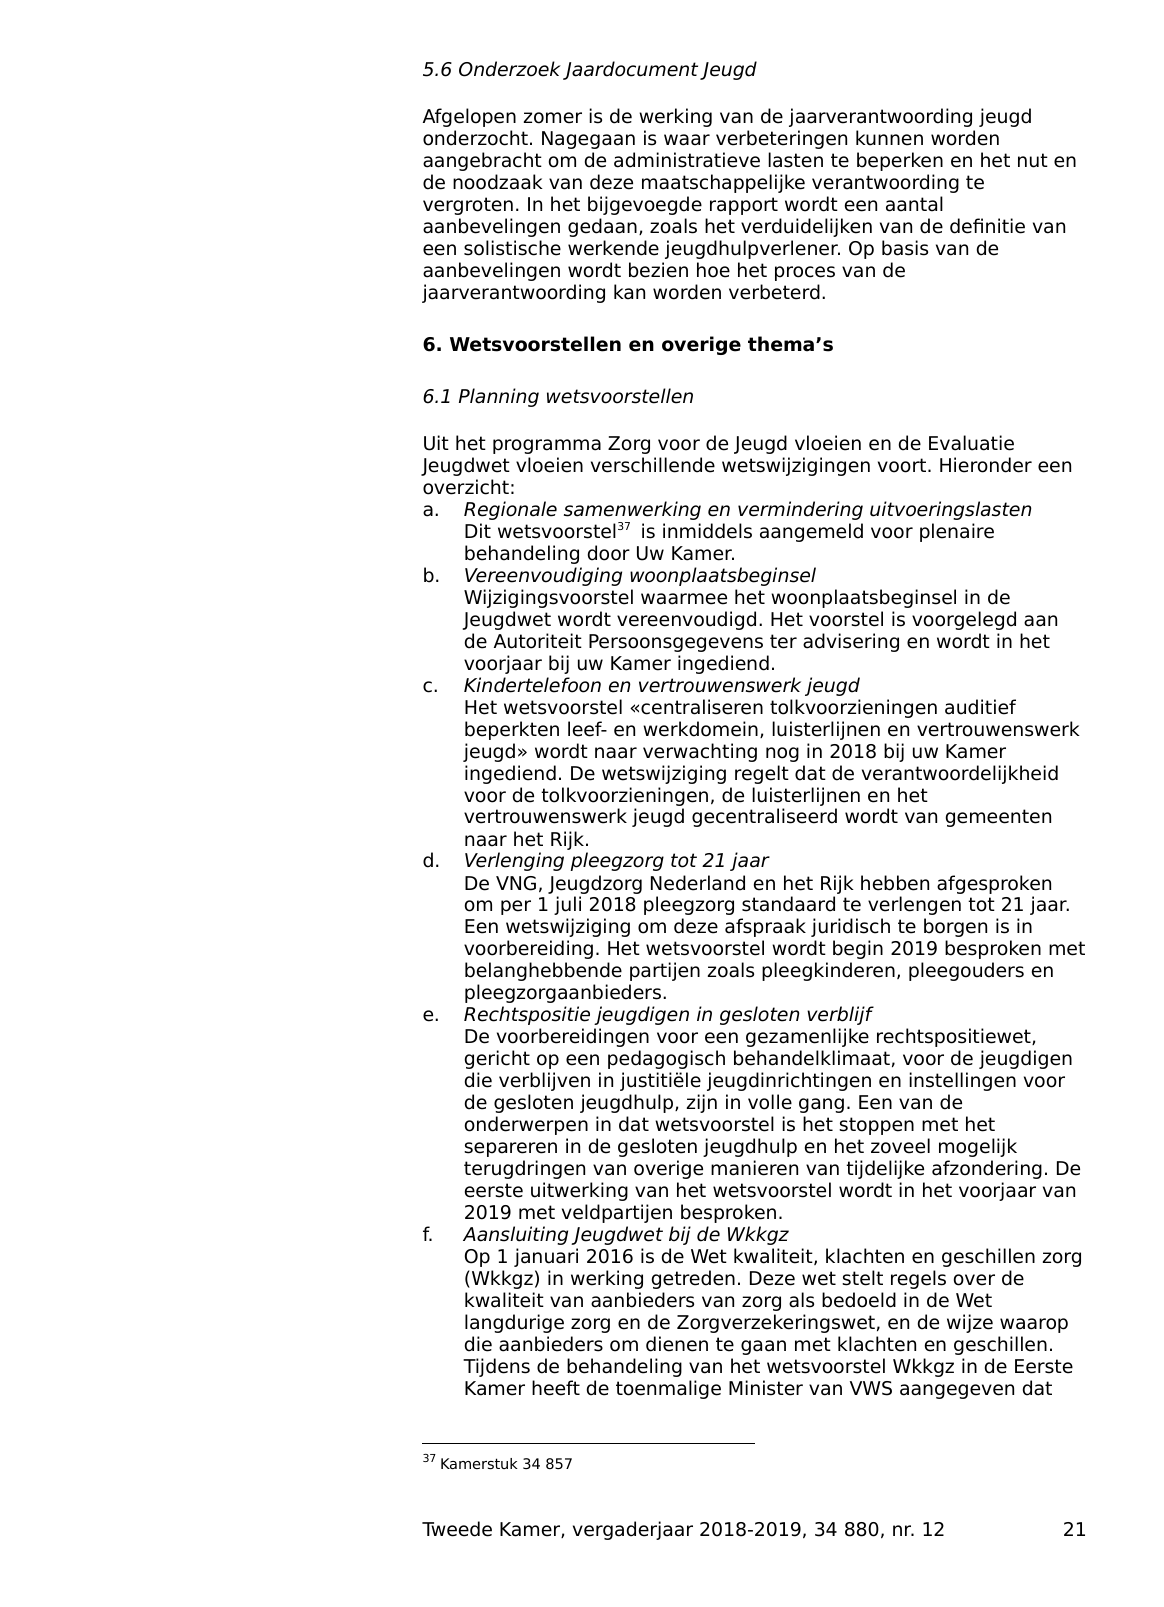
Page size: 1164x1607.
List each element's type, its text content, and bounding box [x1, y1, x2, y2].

subtitle 5.6 Onderzoek Jaardocument Jeugd [422, 59, 1087, 81]
text b. Vereenvoudiging woonplaatsbeginsel [422, 565, 1087, 587]
text De voorbereidingen voor een gezamenlijke rechtspositiewet, gericht op een pedagogisch behandelklimaat, voor de jeugdigen die verblijven in justitiële jeugdinrichtingen en instellingen voor de gesloten jeugdhulp, zijn in volle gang. Een van de onderwerpen in dat wetsvoorstel is het stoppen met het separeren in de gesloten jeugdhulp en het zoveel mogelijk terugdringen van overige manieren van tijdelijke afzondering. De eerste uitwerking van het wetsvoorstel wordt in het voorjaar van 2019 met veldpartijen besproken. [464, 1026, 1087, 1224]
text Wijzigingsvoorstel waarmee het woonplaatsbeginsel in de Jeugdwet wordt vereenvoudigd. Het voorstel is voorgelegd aan de Autoriteit Persoonsgegevens ter advisering en wordt in het voorjaar bij uw Kamer ingediend. [464, 587, 1087, 674]
text Dit wetsvoorstel is inmiddels aangemeld voor plenaire behandeling door Uw Kamer. [464, 521, 1087, 565]
text Uit het programma Zorg voor de Jeugd vloeien en de Evaluatie Jeugdwet vloeien verschillende wetswijzigingen voort. Hieronder een overzicht: [422, 433, 1087, 499]
text f. Aansluiting Jeugdwet bij de Wkkgz [422, 1224, 1087, 1246]
text Afgelopen zomer is de werking van de jaarverantwoording jeugd onderzocht. Nagegaan is waar verbeteringen kunnen worden aangebracht om de administratieve lasten te beperken en het nut en de noodzaak van deze maatschappelijke verantwoording te vergroten. In het bijgevoegde rapport wordt een aantal aanbevelingen gedaan, zoals het verduidelijken van de definitie van een solistische werkende jeugdhulpverlener. Op basis van de aanbevelingen wordt bezien hoe het proces van de jaarverantwoording kan worden verbeterd. [422, 106, 1087, 304]
text Kamerstuk 34 857 [422, 1452, 1087, 1474]
text a. Regionale samenwerking en vermindering uitvoeringslasten [422, 499, 1087, 521]
subtitle 6. Wetsvoorstellen en overige thema’s [422, 334, 1087, 356]
subtitle 6.1 Planning wetsvoorstellen [422, 386, 1087, 408]
text d. Verlenging pleegzorg tot 21 jaar [422, 850, 1087, 872]
text Op 1 januari 2016 is de Wet kwaliteit, klachten en geschillen zorg (Wkkgz) in werking getreden. Deze wet stelt regels over de kwaliteit van aanbieders van zorg als bedoeld in de Wet langdurige zorg en de Zorgverzekeringswet, en de wijze waarop die aanbieders om dienen te gaan met klachten en geschillen. Tijdens de behandeling van het wetsvoorstel Wkkgz in de Eerste Kamer heeft de toenmalige Minister van VWS aangegeven dat [464, 1246, 1087, 1400]
text e. Rechtspositie jeugdigen in gesloten verblijf [422, 1004, 1087, 1026]
text c. Kindertelefoon en vertrouwenswerk jeugd [422, 674, 1087, 697]
text De VNG, Jeugdzorg Nederland en het Rijk hebben afgesproken om per 1 juli 2018 pleegzorg standaard te verlengen tot 21 jaar. Een wetswijziging om deze afspraak juridisch te borgen is in voorbereiding. Het wetsvoorstel wordt begin 2019 besproken met belanghebbende partijen zoals pleegkinderen, pleegouders en pleegzorgaanbieders. [464, 872, 1087, 1004]
text Het wetsvoorstel «centraliseren tolkvoorzieningen auditief beperkten leef- en werkdomein, luisterlijnen en vertrouwenswerk jeugd» wordt naar verwachting nog in 2018 bij uw Kamer ingediend. De wetswijziging regelt dat de verantwoordelijkheid voor de tolkvoorzieningen, de luisterlijnen en het vertrouwenswerk jeugd gecentraliseerd wordt van gemeenten naar het Rijk. [464, 697, 1087, 850]
